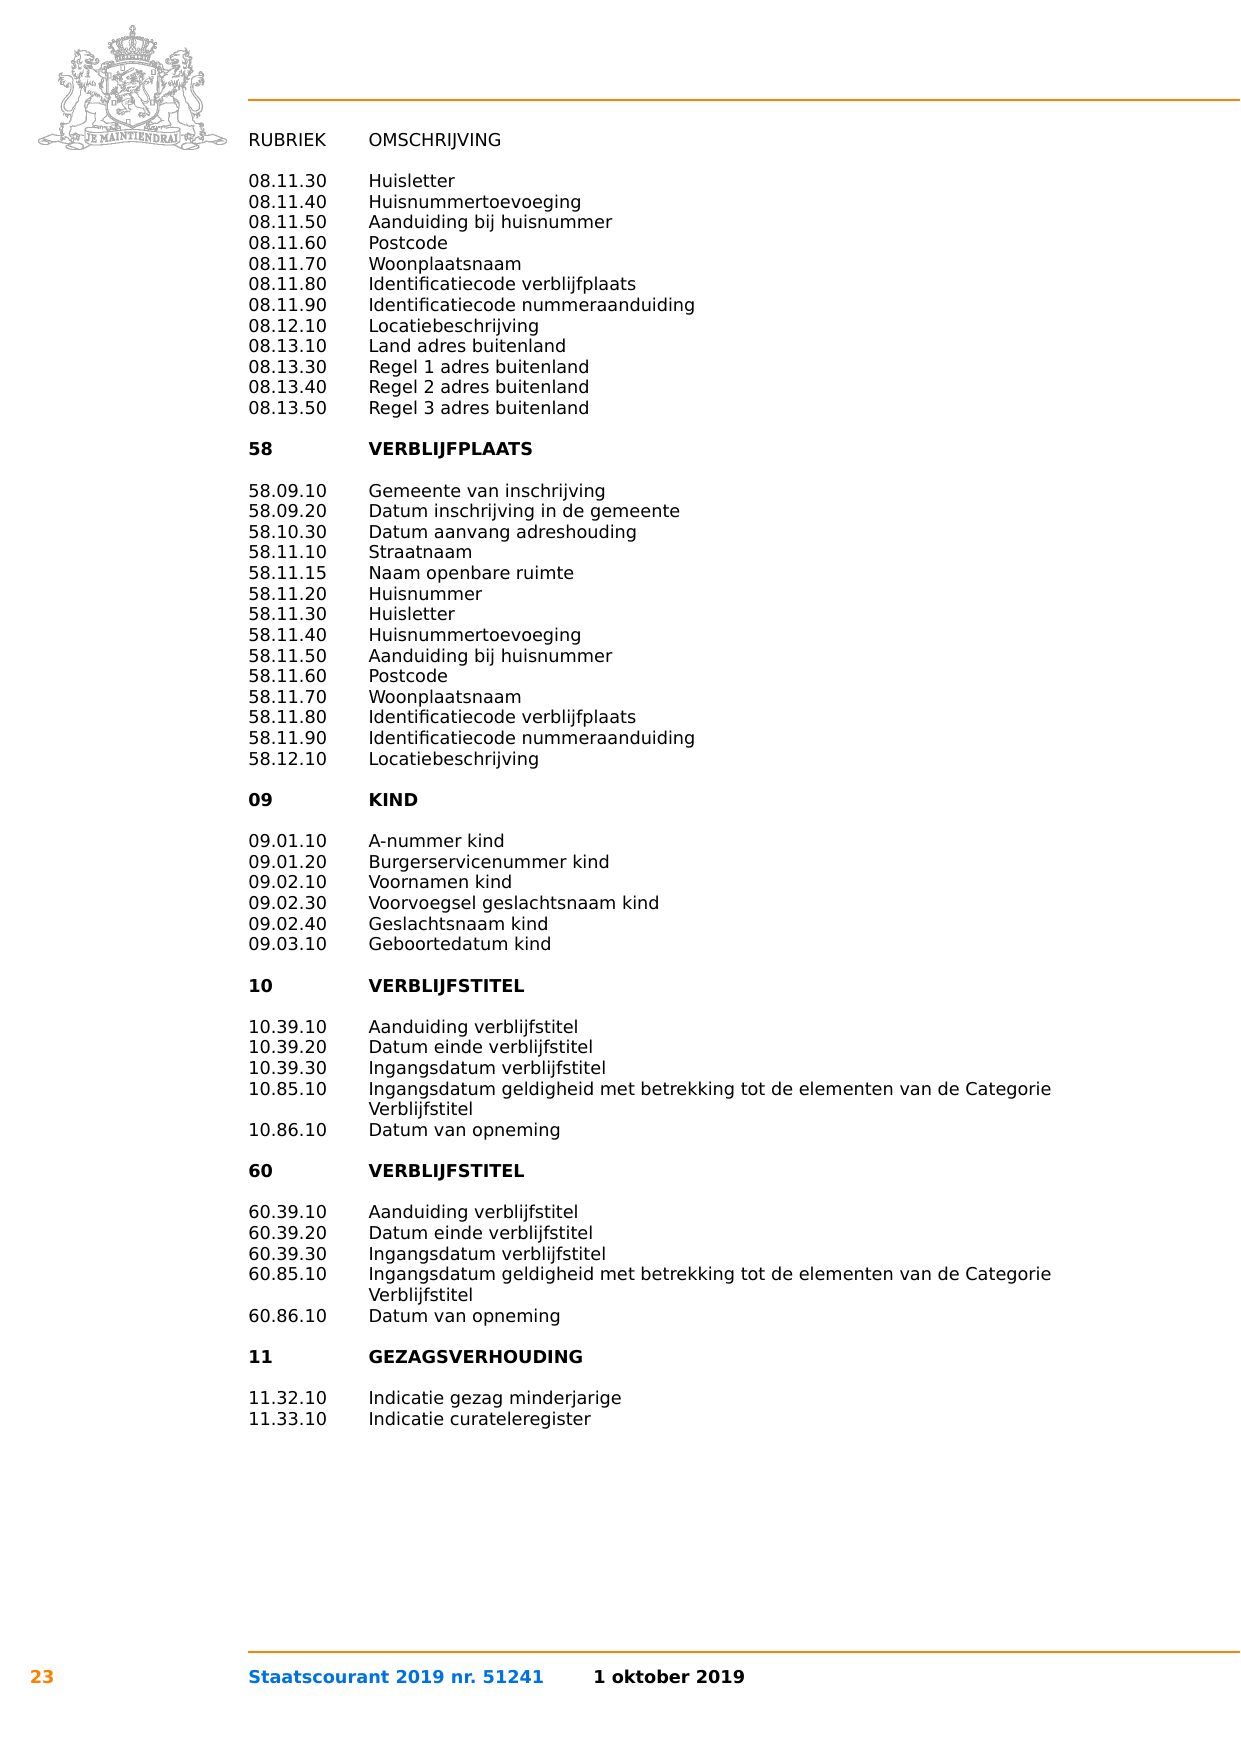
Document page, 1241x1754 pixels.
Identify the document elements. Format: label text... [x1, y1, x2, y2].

table_cell [248, 1182, 362, 1202]
table_cell 11 [248, 1347, 362, 1367]
table_cell [363, 1141, 1163, 1161]
table_cell 58.11.70 [248, 687, 362, 707]
table_cell 08.13.10 [248, 336, 362, 357]
table_cell Geboortedatum kind [363, 934, 1163, 955]
table_cell [363, 955, 1163, 976]
table_cell Datum inschrijving in de gemeente [363, 501, 1163, 522]
table_cell GEZAGSVERHOUDING [363, 1347, 1163, 1367]
table_cell Indicatie curateleregister [363, 1409, 1163, 1429]
table_header RUBRIEK [248, 130, 362, 151]
table_cell Datum einde verblijfstitel [363, 1223, 1163, 1244]
table_cell Straatnaam [363, 543, 1163, 563]
table_cell Aanduiding verblijfstitel [363, 1017, 1163, 1037]
table_cell Postcode [363, 666, 1163, 687]
table_cell [248, 811, 362, 831]
table_cell Identificatiecode verblijfplaats [363, 708, 1163, 728]
table_cell [248, 1326, 362, 1347]
table_cell 58.11.60 [248, 666, 362, 687]
table_cell [248, 419, 362, 439]
table_cell Regel 3 adres buitenland [363, 398, 1163, 419]
table_cell Postcode [363, 233, 1163, 254]
table_cell 60.85.10 [248, 1264, 362, 1306]
table_cell Voorvoegsel geslachtsnaam kind [363, 893, 1163, 914]
table_cell 08.11.30 [248, 171, 362, 192]
table_cell 11.33.10 [248, 1409, 362, 1429]
table_cell Huisnummertoevoeging [363, 625, 1163, 646]
table_cell 58.12.10 [248, 749, 362, 769]
table_cell 58.11.30 [248, 604, 362, 625]
table_cell 09.02.30 [248, 893, 362, 914]
table_cell 08.11.70 [248, 254, 362, 274]
table_cell Datum van opneming [363, 1120, 1163, 1141]
table_cell Burgerservicenummer kind [363, 852, 1163, 872]
table_cell [248, 460, 362, 481]
table_cell Ingangsdatum geldigheid met betrekking tot de elementen van de Categorie Verblijfstitel [363, 1079, 1163, 1120]
table_cell 11.32.10 [248, 1388, 362, 1409]
table_cell 10.39.20 [248, 1038, 362, 1058]
table_cell Datum aanvang adreshouding [363, 522, 1163, 542]
table_cell 08.13.40 [248, 378, 362, 398]
table_cell 58.09.20 [248, 501, 362, 522]
table_cell Aanduiding bij huisnummer [363, 646, 1163, 666]
table_cell 60.86.10 [248, 1306, 362, 1326]
table_cell Identificatiecode nummeraanduiding [363, 728, 1163, 749]
table_cell [363, 1368, 1163, 1388]
table_cell 09.01.10 [248, 831, 362, 852]
table_cell Locatiebeschrijving [363, 749, 1163, 769]
table_cell 58.11.80 [248, 708, 362, 728]
table_cell A-nummer kind [363, 831, 1163, 852]
table_cell 08.13.30 [248, 357, 362, 377]
table_cell Naam openbare ruimte [363, 563, 1163, 584]
table_cell [248, 955, 362, 976]
table_cell Locatiebeschrijving [363, 316, 1163, 336]
table_cell 09.01.20 [248, 852, 362, 872]
table_cell 10 [248, 976, 362, 996]
table_cell Huisnummer [363, 584, 1163, 604]
table_cell 09.03.10 [248, 934, 362, 955]
table_cell 58.11.90 [248, 728, 362, 749]
table_cell 10.85.10 [248, 1079, 362, 1120]
table_cell [363, 996, 1163, 1017]
table_cell Identificatiecode verblijfplaats [363, 274, 1163, 295]
table_cell Gemeente van inschrijving [363, 481, 1163, 501]
table_cell [248, 1368, 362, 1388]
table_cell 60 [248, 1161, 362, 1182]
table_cell Ingangsdatum geldigheid met betrekking tot de elementen van de Categorie Verblijfstitel [363, 1264, 1163, 1306]
table_cell [363, 769, 1163, 790]
table_cell [363, 460, 1163, 481]
table_cell [363, 811, 1163, 831]
table_cell 08.11.40 [248, 192, 362, 212]
table_cell 58.11.15 [248, 563, 362, 584]
table_cell Aanduiding bij huisnummer [363, 213, 1163, 233]
table_cell Indicatie gezag minderjarige [363, 1388, 1163, 1409]
table_cell 58.11.50 [248, 646, 362, 666]
table_cell 58.10.30 [248, 522, 362, 542]
picture [38, 25, 227, 150]
table_cell 08.13.50 [248, 398, 362, 419]
table_cell Ingangsdatum verblijfstitel [363, 1058, 1163, 1079]
table_cell [363, 419, 1163, 439]
table_cell 60.39.20 [248, 1223, 362, 1244]
table_cell Huisnummertoevoeging [363, 192, 1163, 212]
table_cell Regel 2 adres buitenland [363, 378, 1163, 398]
table_cell Aanduiding verblijfstitel [363, 1203, 1163, 1223]
table_cell Land adres buitenland [363, 336, 1163, 357]
table_cell 08.11.80 [248, 274, 362, 295]
table_cell 60.39.30 [248, 1244, 362, 1264]
table_cell VERBLIJFPLAATS [363, 439, 1163, 460]
table_cell VERBLIJFSTITEL [363, 1161, 1163, 1182]
table_cell 58.11.10 [248, 543, 362, 563]
table_cell 10.86.10 [248, 1120, 362, 1141]
table_cell [363, 1182, 1163, 1202]
table_cell Huisletter [363, 171, 1163, 192]
table_cell 08.11.90 [248, 295, 362, 316]
table_cell VERBLIJFSTITEL [363, 976, 1163, 996]
table_cell Woonplaatsnaam [363, 687, 1163, 707]
table_cell Regel 1 adres buitenland [363, 357, 1163, 377]
table_cell [248, 1141, 362, 1161]
table_cell 10.39.30 [248, 1058, 362, 1079]
table_cell [363, 1326, 1163, 1347]
table_cell 08.12.10 [248, 316, 362, 336]
table_cell Datum van opneming [363, 1306, 1163, 1326]
table_cell 09.02.10 [248, 873, 362, 893]
table_cell [248, 769, 362, 790]
table_cell Geslachtsnaam kind [363, 914, 1163, 934]
table_cell 58.11.20 [248, 584, 362, 604]
table_cell Datum einde verblijfstitel [363, 1038, 1163, 1058]
table_cell Woonplaatsnaam [363, 254, 1163, 274]
table_cell [363, 151, 1163, 171]
table_header OMSCHRIJVING [363, 130, 1163, 151]
table_cell Huisletter [363, 604, 1163, 625]
table_cell Voornamen kind [363, 873, 1163, 893]
table_cell [248, 151, 362, 171]
table_cell 09 [248, 790, 362, 811]
table_cell 09.02.40 [248, 914, 362, 934]
table_cell 10.39.10 [248, 1017, 362, 1037]
table_cell 58.09.10 [248, 481, 362, 501]
table_cell 08.11.60 [248, 233, 362, 254]
table_cell 58.11.40 [248, 625, 362, 646]
table_cell 60.39.10 [248, 1203, 362, 1223]
table_cell Ingangsdatum verblijfstitel [363, 1244, 1163, 1264]
table_cell 08.11.50 [248, 213, 362, 233]
table_cell 58 [248, 439, 362, 460]
table_cell [248, 996, 362, 1017]
table_cell KIND [363, 790, 1163, 811]
table_cell Identificatiecode nummeraanduiding [363, 295, 1163, 316]
